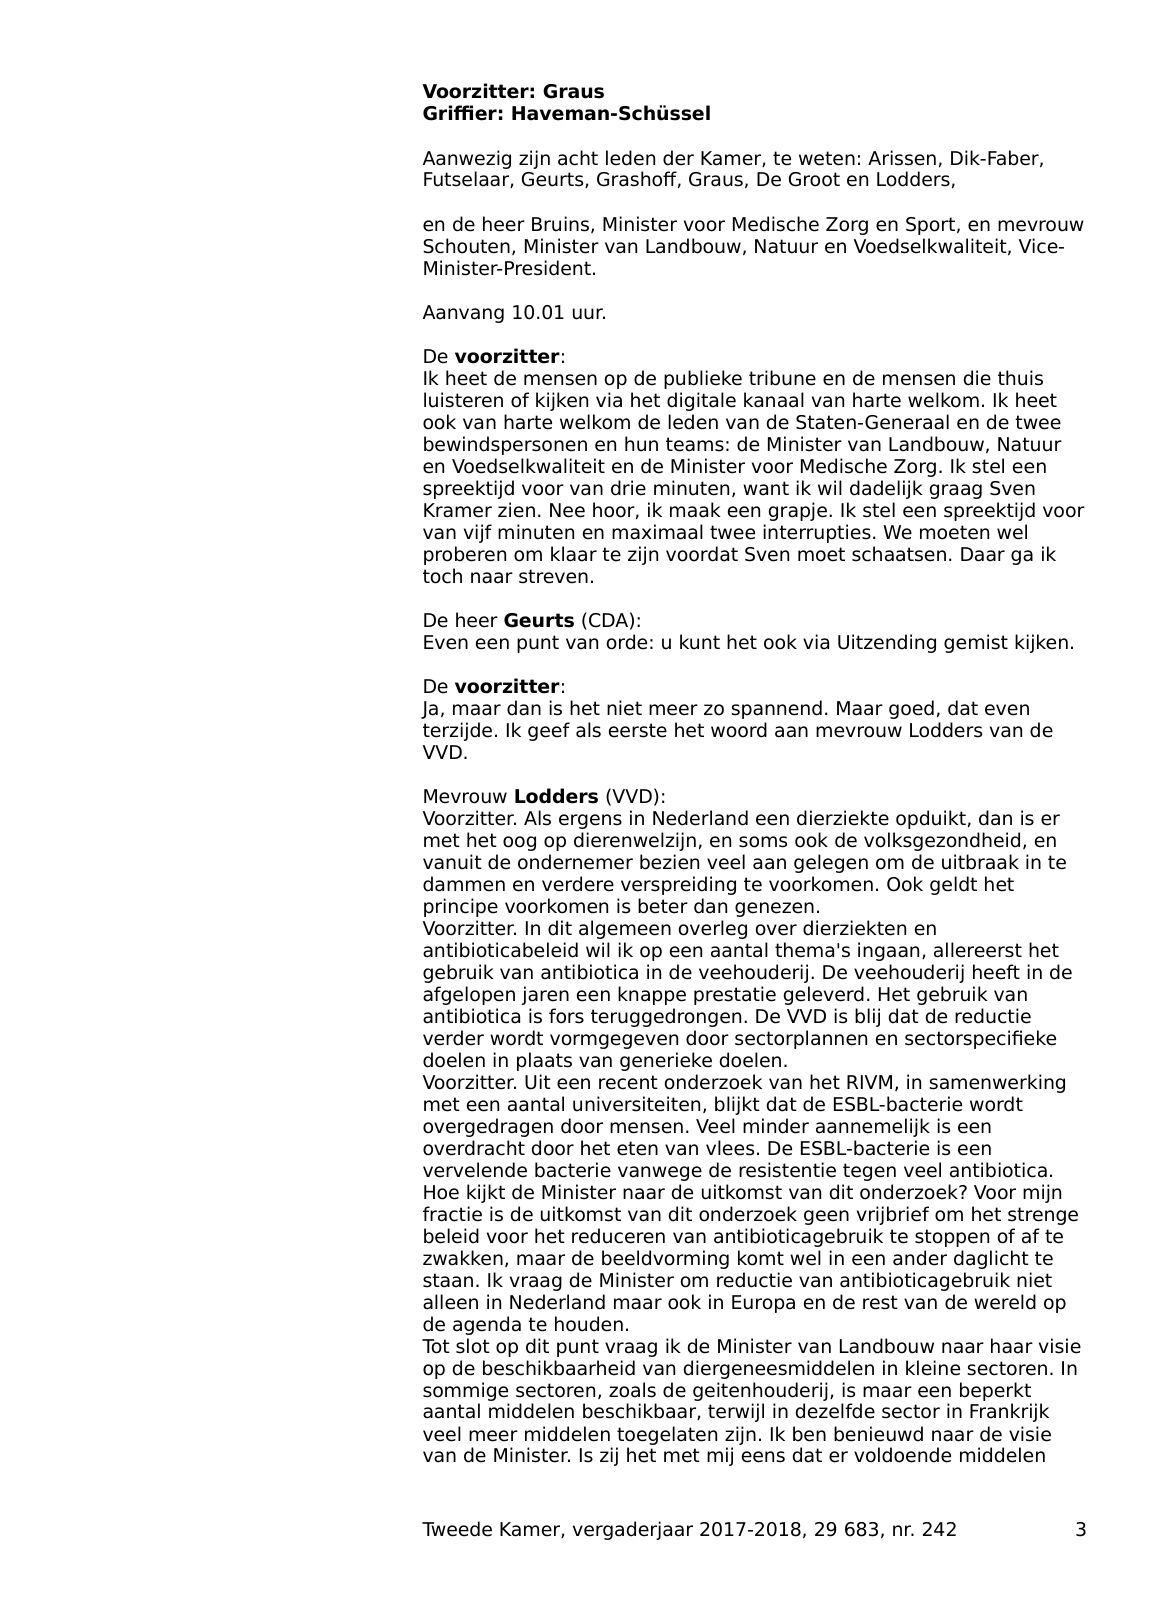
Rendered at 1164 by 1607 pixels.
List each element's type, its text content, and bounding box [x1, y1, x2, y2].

text Aanwezig zijn acht leden der Kamer, te weten: Arissen, Dik-Faber, Futselaar, Geurts, Grashoff, Graus, De Groot en Lodders, [422, 147, 1087, 191]
text Ik heet de mensen op de publieke tribune en de mensen die thuis luisteren of kijken via het digitale kanaal van harte welkom. Ik heet ook van harte welkom de leden van de Staten-Generaal en de twee bewindspersonen en hun teams: de Minister van Landbouw, Natuur en Voedselkwaliteit en de Minister voor Medische Zorg. Ik stel een spreektijd voor van drie minuten, want ik wil dadelijk graag Sven Kramer zien. Nee hoor, ik maak een grapje. Ik stel een spreektijd voor van vijf minuten en maximaal twee interrupties. We moeten wel proberen om klaar te zijn voordat Sven moet schaatsen. Daar ga ik toch naar streven. [422, 368, 1087, 588]
text Ja, maar dan is het niet meer zo spannend. Maar goed, dat even terzijde. Ik geef als eerste het woord aan mevrouw Lodders van de VVD. [422, 698, 1087, 764]
text De voorzitter: [422, 346, 1087, 368]
text en de heer Bruins, Minister voor Medische Zorg en Sport, en mevrouw Schouten, Minister van Landbouw, Natuur en Voedselkwaliteit, Vice-Minister-President. [422, 213, 1087, 279]
text Voorzitter. Uit een recent onderzoek van het RIVM, in samenwerking met een aantal universiteiten, blijkt dat de ESBL-bacterie wordt overgedragen door mensen. Veel minder aannemelijk is een overdracht door het eten van vlees. De ESBL-bacterie is een vervelende bacterie vanwege de resistentie tegen veel antibiotica. Hoe kijkt de Minister naar de uitkomst van dit onderzoek? Voor mijn fractie is de uitkomst van dit onderzoek geen vrijbrief om het strenge beleid voor het reduceren van antibioticagebruik te stoppen of af te zwakken, maar de beeldvorming komt wel in een ander daglicht te staan. Ik vraag de Minister om reductie van antibioticagebruik niet alleen in Nederland maar ook in Europa en de rest van de wereld op de agenda te houden. [422, 1072, 1087, 1336]
text Mevrouw Lodders (VVD): [422, 786, 1087, 808]
text De voorzitter: [422, 676, 1087, 698]
text Voorzitter. Als ergens in Nederland een dierziekte opduikt, dan is er met het oog op dierenwelzijn, en soms ook de volksgezondheid, en vanuit de ondernemer bezien veel aan gelegen om de uitbraak in te dammen en verdere verspreiding te voorkomen. Ook geldt het principe voorkomen is beter dan genezen. [422, 808, 1087, 918]
text Aanvang 10.01 uur. [422, 302, 1087, 324]
text Griffier: Haveman-Schüssel [422, 103, 1087, 125]
text Voorzitter: Graus [422, 81, 1087, 103]
text Tot slot op dit punt vraag ik de Minister van Landbouw naar haar visie op de beschikbaarheid van diergeneesmiddelen in kleine sectoren. In sommige sectoren, zoals de geitenhouderij, is maar een beperkt aantal middelen beschikbaar, terwijl in dezelfde sector in Frankrijk veel meer middelen toegelaten zijn. Ik ben benieuwd naar de visie van de Minister. Is zij het met mij eens dat er voldoende middelen [422, 1336, 1087, 1467]
text Voorzitter. In dit algemeen overleg over dierziekten en antibioticabeleid wil ik op een aantal thema's ingaan, allereerst het gebruik van antibiotica in de veehouderij. De veehouderij heeft in de afgelopen jaren een knappe prestatie geleverd. Het gebruik van antibiotica is fors teruggedrongen. De VVD is blij dat de reductie verder wordt vormgegeven door sectorplannen en sectorspecifieke doelen in plaats van generieke doelen. [422, 918, 1087, 1072]
text Even een punt van orde: u kunt het ook via Uitzending gemist kijken. [422, 632, 1087, 654]
text De heer Geurts (CDA): [422, 610, 1087, 632]
